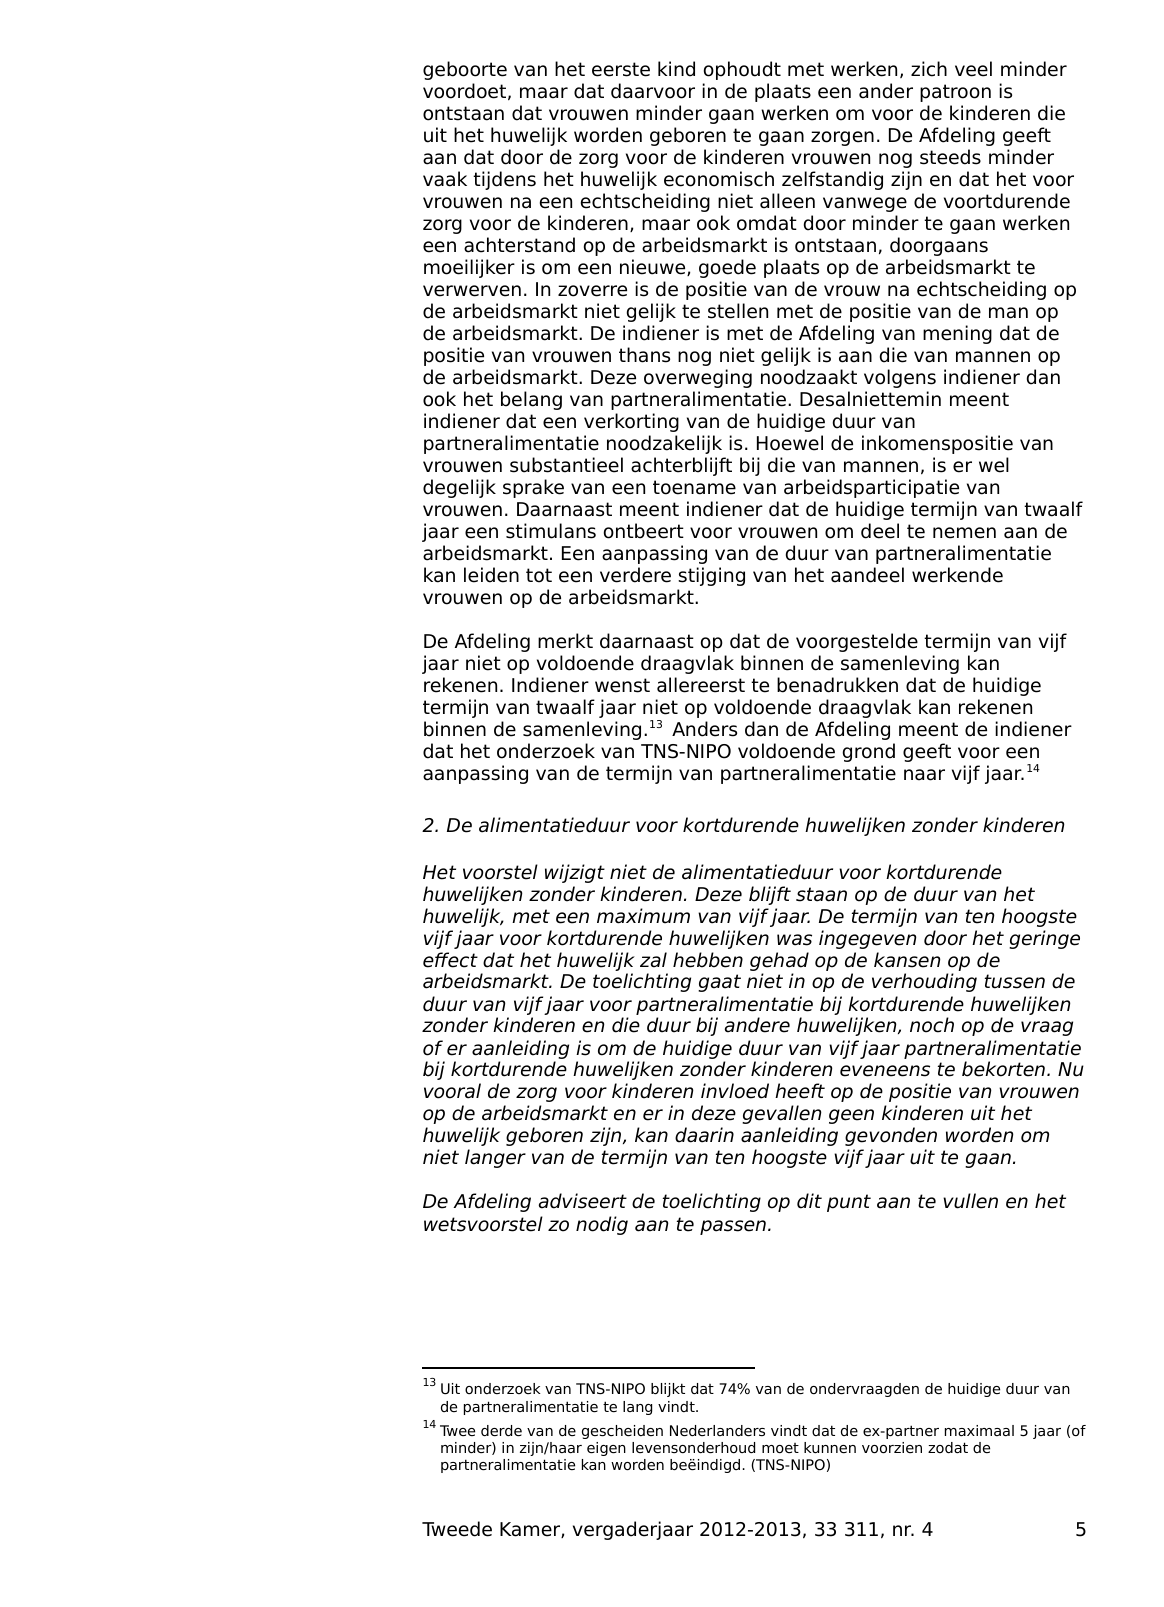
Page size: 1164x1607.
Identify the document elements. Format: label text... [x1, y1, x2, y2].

text Het voorstel wijzigt niet de alimentatieduur voor kortdurende huwelijken zonder kinderen. Deze blijft staan op de duur van het huwelijk, met een maximum van vijf jaar. De termijn van ten hoogste vijf jaar voor kortdurende huwelijken was ingegeven door het geringe effect dat het huwelijk zal hebben gehad op de kansen op de arbeidsmarkt. De toelichting gaat niet in op de verhouding tussen de duur van vijf jaar voor partneralimentatie bij kortdurende huwelijken zonder kinderen en die duur bij andere huwelijken, noch op de vraag of er aanleiding is om de huidige duur van vijf jaar partneralimentatie bij kortdurende huwelijken zonder kinderen eveneens te bekorten. Nu vooral de zorg voor kinderen invloed heeft op de positie van vrouwen op de arbeidsmarkt en er in deze gevallen geen kinderen uit het huwelijk geboren zijn, kan daarin aanleiding gevonden worden om niet langer van de termijn van ten hoogste vijf jaar uit te gaan. [422, 862, 1087, 1169]
text De Afdeling merkt daarnaast op dat de voorgestelde termijn van vijf jaar niet op voldoende draagvlak binnen de samenleving kan rekenen. Indiener wenst allereerst te benadrukken dat de huidige termijn van twaalf jaar niet op voldoende draagvlak kan rekenen binnen de samenleving. Anders dan de Afdeling meent de indiener dat het onderzoek van TNS-NIPO voldoende grond geeft voor een aanpassing van de termijn van partneralimentatie naar vijf jaar. [422, 631, 1087, 784]
subtitle 2. De alimentatieduur voor kortdurende huwelijken zonder kinderen [422, 814, 1087, 837]
text De Afdeling adviseert de toelichting op dit punt aan te vullen en het wetsvoorstel zo nodig aan te passen. [422, 1191, 1087, 1235]
text geboorte van het eerste kind ophoudt met werken, zich veel minder voordoet, maar dat daarvoor in de plaats een ander patroon is ontstaan dat vrouwen minder gaan werken om voor de kinderen die uit het huwelijk worden geboren te gaan zorgen. De Afdeling geeft aan dat door de zorg voor de kinderen vrouwen nog steeds minder vaak tijdens het huwelijk economisch zelfstandig zijn en dat het voor vrouwen na een echtscheiding niet alleen vanwege de voortdurende zorg voor de kinderen, maar ook omdat door minder te gaan werken een achterstand op de arbeidsmarkt is ontstaan, doorgaans moeilijker is om een nieuwe, goede plaats op de arbeidsmarkt te verwerven. In zoverre is de positie van de vrouw na echtscheiding op de arbeidsmarkt niet gelijk te stellen met de positie van de man op de arbeidsmarkt. De indiener is met de Afdeling van mening dat de positie van vrouwen thans nog niet gelijk is aan die van mannen op de arbeidsmarkt. Deze overweging noodzaakt volgens indiener dan ook het belang van partneralimentatie. Desalniettemin meent indiener dat een verkorting van de huidige duur van partneralimentatie noodzakelijk is. Hoewel de inkomenspositie van vrouwen substantieel achterblijft bij die van mannen, is er wel degelijk sprake van een toename van arbeidsparticipatie van vrouwen. Daarnaast meent indiener dat de huidige termijn van twaalf jaar een stimulans ontbeert voor vrouwen om deel te nemen aan de arbeidsmarkt. Een aanpassing van de duur van partneralimentatie kan leiden tot een verdere stijging van het aandeel werkende vrouwen op de arbeidsmarkt. [422, 59, 1087, 608]
text Twee derde van de gescheiden Nederlanders vindt dat de ex-partner maximaal 5 jaar (of minder) in zijn/haar eigen levensonderhoud moet kunnen voorzien zodat de partneralimentatie kan worden beëindigd. (TNS-NIPO) [422, 1418, 1087, 1474]
text Uit onderzoek van TNS-NIPO blijkt dat 74% van de ondervraagden de huidige duur van de partneralimentatie te lang vindt. [422, 1377, 1087, 1416]
